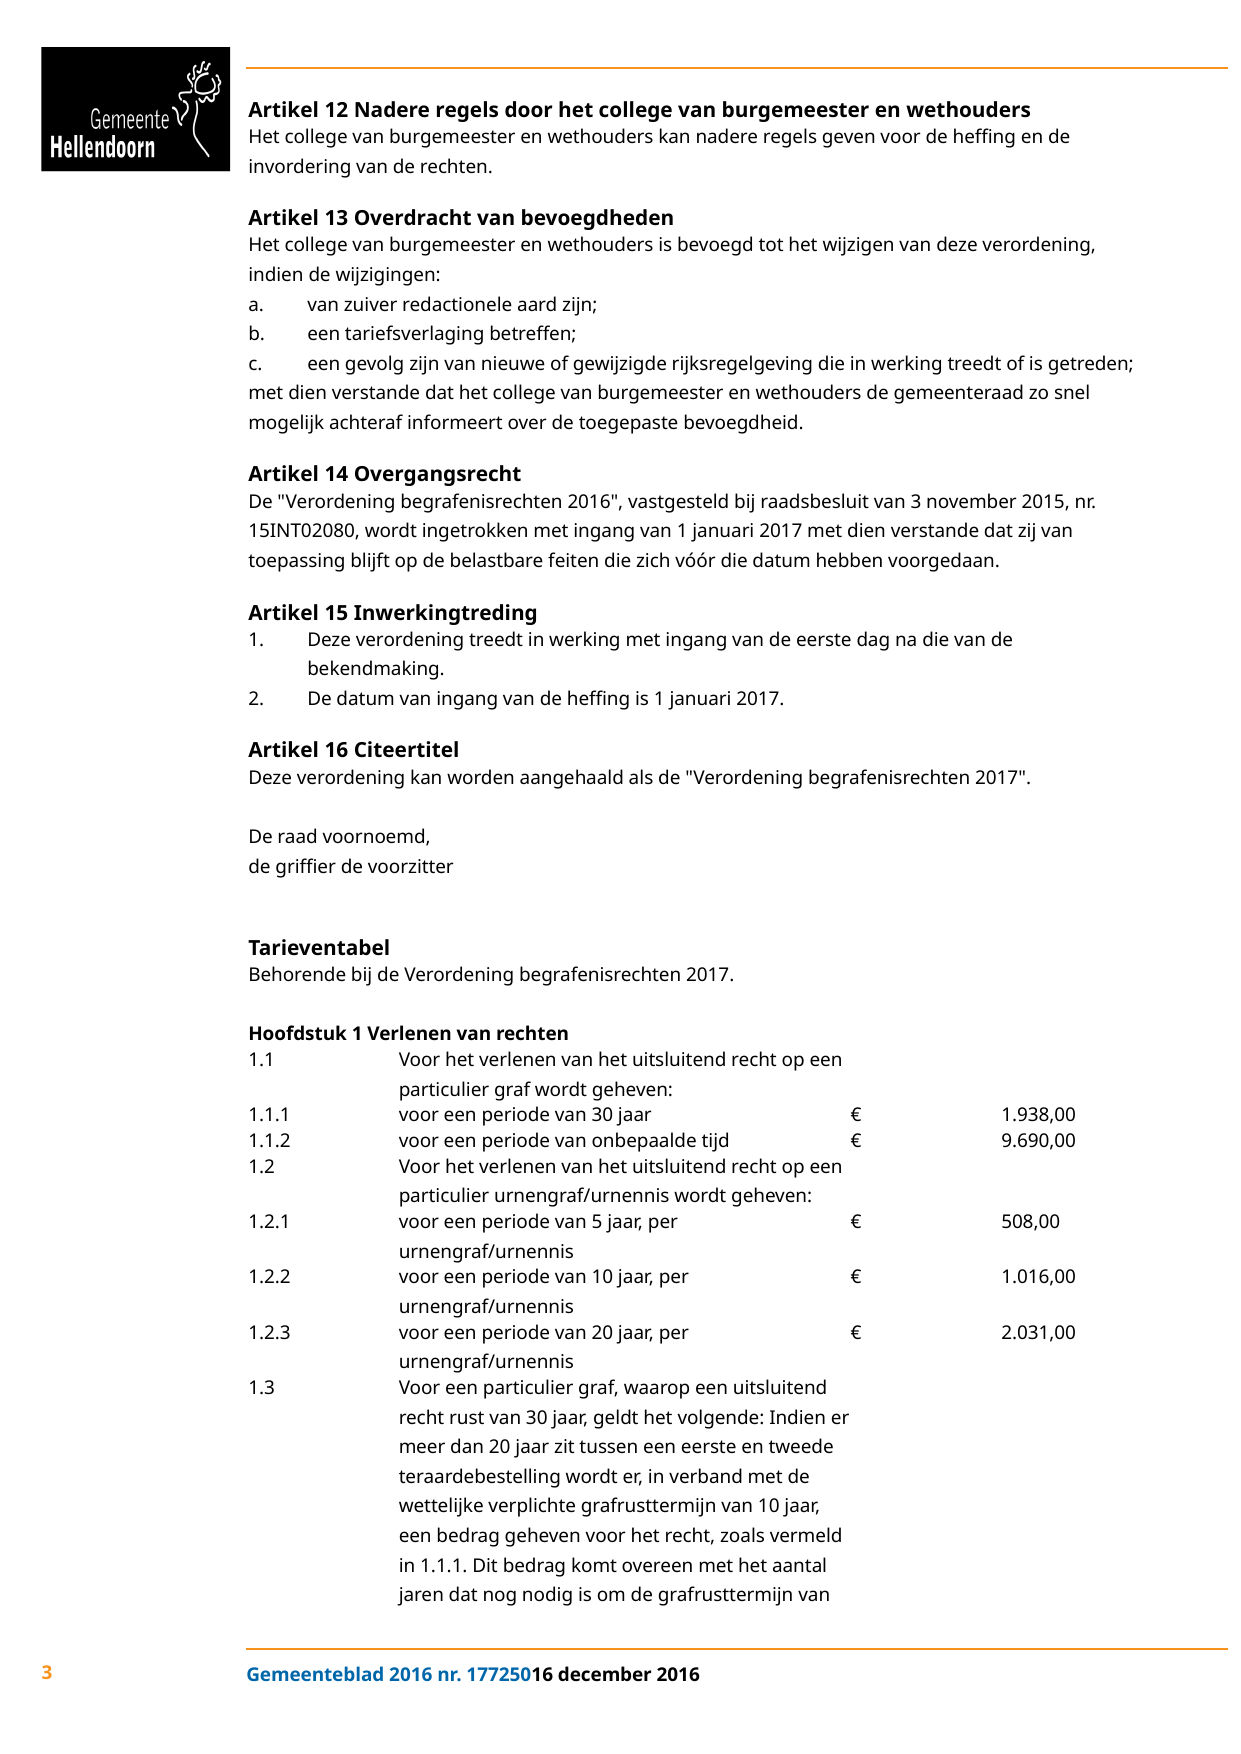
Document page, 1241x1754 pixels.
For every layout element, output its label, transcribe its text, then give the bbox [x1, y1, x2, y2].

table_cell [850, 1153, 1001, 1208]
table_cell 1.2.3 [248, 1319, 398, 1374]
table_cell 1.2 [248, 1153, 398, 1208]
table_cell 1.3 [248, 1374, 398, 1607]
table_cell 508,00 [1001, 1208, 1152, 1264]
table_cell € [850, 1208, 1001, 1264]
table_cell [850, 1046, 1001, 1102]
table_cell 1.938,00 [1001, 1102, 1152, 1127]
picture [41, 47, 231, 172]
list De datum van ingang van de heffing is 1 januari 2017. [248, 685, 1152, 711]
table_cell [1001, 1046, 1152, 1102]
text Behorende bij de Verordening begrafenisrechten 2017. [248, 961, 1152, 987]
list Deze verordening treedt in werking met ingang van de eerste dag na die van de bekendmaking. [248, 626, 1152, 681]
table_cell € [850, 1319, 1001, 1374]
table_cell [1001, 1153, 1152, 1208]
text De raad voornoemd, [248, 823, 1152, 849]
text met dien verstande dat het college van burgemeester en wethouders de gemeenteraad zo snel mogelijk achteraf informeert over de toegepaste bevoegdheid. [248, 379, 1152, 435]
table_header Hoofdstuk 1 Verlenen van rechten [248, 1021, 1152, 1046]
text Artikel 15 Inwerkingtreding [248, 598, 1152, 626]
text Tarieventabel [248, 933, 1152, 961]
table_cell Voor het verlenen van het uitsluitend recht op een particulier urnengraf/urnennis wordt geheven: [399, 1153, 850, 1208]
table_cell [1001, 1374, 1152, 1607]
table_cell 1.016,00 [1001, 1264, 1152, 1319]
list een gevolg zijn van nieuwe of gewijzigde rijksregelgeving die in werking treedt of is getreden; [248, 350, 1152, 376]
text De "Verordening begrafenisrechten 2016", vastgesteld bij raadsbesluit van 3 november 2015, nr. 15INT02080, wordt ingetrokken met ingang van 1 januari 2017 met dien verstande dat zij van toepassing blijft op de belastbare feiten die zich vóór die datum hebben voorgedaan. [248, 488, 1152, 573]
table_cell 9.690,00 [1001, 1127, 1152, 1153]
table_cell Voor een particulier graf, waarop een uitsluitend recht rust van 30 jaar, geldt het volgende: Indien er meer dan 20 jaar zit tussen een eerste en tweede teraardebestelling wordt er, in verband met de wettelijke verplichte grafrusttermijn van 10 jaar, een bedrag geheven voor het recht, zoals vermeld in 1.1.1. Dit bedrag komt overeen met het aantal jaren dat nog nodig is om de grafrusttermijn van [399, 1374, 850, 1607]
table_cell 1.1.2 [248, 1127, 398, 1153]
list een tariefsverlaging betreffen; [248, 320, 1152, 346]
table_cell € [850, 1264, 1001, 1319]
table_cell voor een periode van onbepaalde tijd [399, 1127, 850, 1153]
text Artikel 12 Nadere regels door het college van burgemeester en wethouders [248, 95, 1152, 123]
table_cell Voor het verlenen van het uitsluitend recht op een particulier graf wordt geheven: [399, 1046, 850, 1102]
text Artikel 13 Overdracht van bevoegdheden [248, 203, 1152, 232]
text Artikel 16 Citeertitel [248, 736, 1152, 764]
text de griffier de voorzitter [248, 853, 1152, 878]
table_cell 1.2.1 [248, 1208, 398, 1264]
table_cell 1.2.2 [248, 1264, 398, 1319]
table_cell voor een periode van 10 jaar, per urnengraf/urnennis [399, 1264, 850, 1319]
text Artikel 14 Overgangsrecht [248, 459, 1152, 488]
table_cell [850, 1374, 1001, 1607]
text Deze verordening kan worden aangehaald als de "Verordening begrafenisrechten 2017". [248, 764, 1152, 790]
table_cell voor een periode van 20 jaar, per urnengraf/urnennis [399, 1319, 850, 1374]
list van zuiver redactionele aard zijn; [248, 291, 1152, 317]
table_cell € [850, 1127, 1001, 1153]
table_cell voor een periode van 5 jaar, per urnengraf/urnennis [399, 1208, 850, 1264]
table_cell voor een periode van 30 jaar [399, 1102, 850, 1127]
text Het college van burgemeester en wethouders kan nadere regels geven voor de heffing en de invordering van de rechten. [248, 123, 1152, 178]
text Het college van burgemeester en wethouders is bevoegd tot het wijzigen van deze verordening, indien de wijzigingen: [248, 232, 1152, 287]
table_cell 2.031,00 [1001, 1319, 1152, 1374]
table_cell € [850, 1102, 1001, 1127]
table_cell 1.1 [248, 1046, 398, 1102]
table_cell 1.1.1 [248, 1102, 398, 1127]
